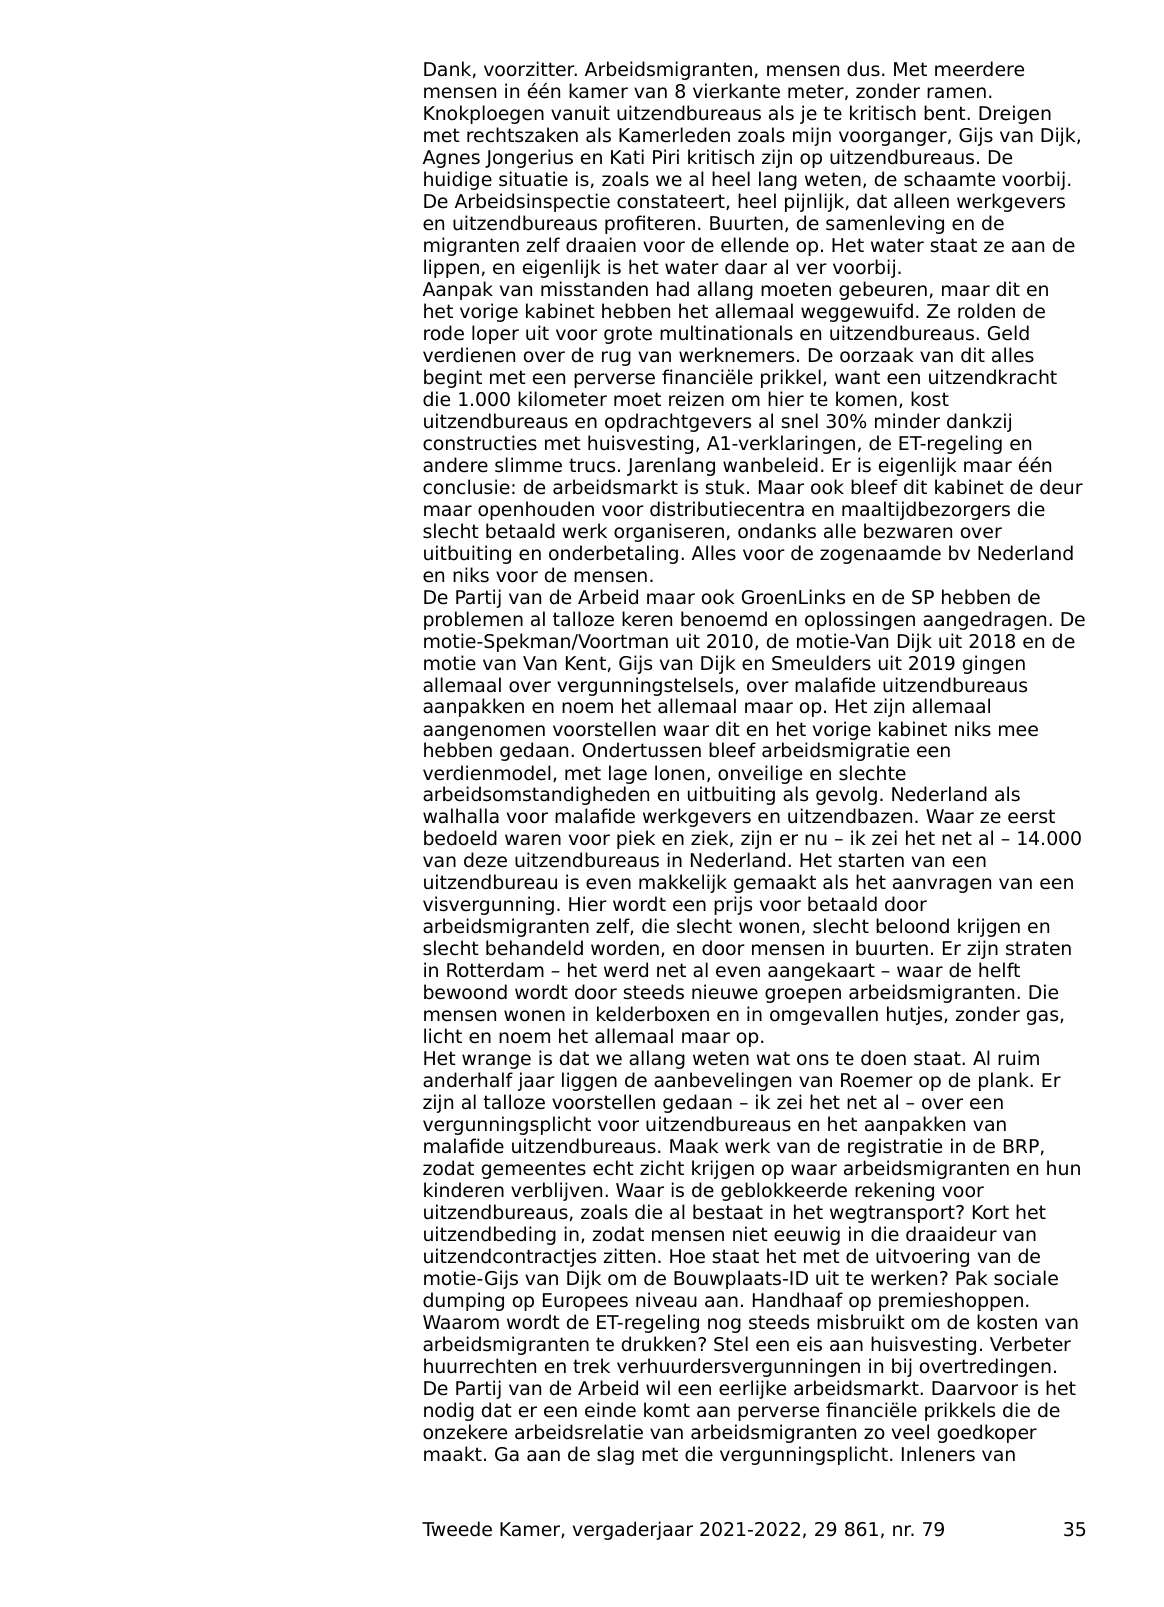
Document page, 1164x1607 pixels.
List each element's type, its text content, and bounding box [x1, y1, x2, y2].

text De Partij van de Arbeid maar ook GroenLinks en de SP hebben de problemen al talloze keren benoemd en oplossingen aangedragen. De motie-Spekman/Voortman uit 2010, de motie-Van Dijk uit 2018 en de motie van Van Kent, Gijs van Dijk en Smeulders uit 2019 gingen allemaal over vergunningstelsels, over malafide uitzendbureaus aanpakken en noem het allemaal maar op. Het zijn allemaal aangenomen voorstellen waar dit en het vorige kabinet niks mee hebben gedaan. Ondertussen bleef arbeidsmigratie een verdienmodel, met lage lonen, onveilige en slechte arbeidsomstandigheden en uitbuiting als gevolg. Nederland als walhalla voor malafide werkgevers en uitzendbazen. Waar ze eerst bedoeld waren voor piek en ziek, zijn er nu – ik zei het net al – 14.000 van deze uitzendbureaus in Nederland. Het starten van een uitzendbureau is even makkelijk gemaakt als het aanvragen van een visvergunning. Hier wordt een prijs voor betaald door arbeidsmigranten zelf, die slecht wonen, slecht beloond krijgen en slecht behandeld worden, en door mensen in buurten. Er zijn straten in Rotterdam – het werd net al even aangekaart – waar de helft bewoond wordt door steeds nieuwe groepen arbeidsmigranten. Die mensen wonen in kelderboxen en in omgevallen hutjes, zonder gas, licht en noem het allemaal maar op. [422, 587, 1087, 1048]
text Aanpak van misstanden had allang moeten gebeuren, maar dit en het vorige kabinet hebben het allemaal weggewuifd. Ze rolden de rode loper uit voor grote multinationals en uitzendbureaus. Geld verdienen over de rug van werknemers. De oorzaak van dit alles begint met een perverse financiële prikkel, want een uitzendkracht die 1.000 kilometer moet reizen om hier te komen, kost uitzendbureaus en opdrachtgevers al snel 30% minder dankzij constructies met huisvesting, A1-verklaringen, de ET-regeling en andere slimme trucs. Jarenlang wanbeleid. Er is eigenlijk maar één conclusie: de arbeidsmarkt is stuk. Maar ook bleef dit kabinet de deur maar openhouden voor distributiecentra en maaltijdbezorgers die slecht betaald werk organiseren, ondanks alle bezwaren over uitbuiting en onderbetaling. Alles voor de zogenaamde bv Nederland en niks voor de mensen. [422, 279, 1087, 587]
text De Partij van de Arbeid wil een eerlijke arbeidsmarkt. Daarvoor is het nodig dat er een einde komt aan perverse financiële prikkels die de onzekere arbeidsrelatie van arbeidsmigranten zo veel goedkoper maakt. Ga aan de slag met die vergunningsplicht. Inleners van [422, 1378, 1087, 1466]
text Dank, voorzitter. Arbeidsmigranten, mensen dus. Met meerdere mensen in één kamer van 8 vierkante meter, zonder ramen. Knokploegen vanuit uitzendbureaus als je te kritisch bent. Dreigen met rechtszaken als Kamerleden zoals mijn voorganger, Gijs van Dijk, Agnes Jongerius en Kati Piri kritisch zijn op uitzendbureaus. De huidige situatie is, zoals we al heel lang weten, de schaamte voorbij. De Arbeidsinspectie constateert, heel pijnlijk, dat alleen werkgevers en uitzendbureaus profiteren. Buurten, de samenleving en de migranten zelf draaien voor de ellende op. Het water staat ze aan de lippen, en eigenlijk is het water daar al ver voorbij. [422, 59, 1087, 279]
text Het wrange is dat we allang weten wat ons te doen staat. Al ruim anderhalf jaar liggen de aanbevelingen van Roemer op de plank. Er zijn al talloze voorstellen gedaan – ik zei het net al – over een vergunningsplicht voor uitzendbureaus en het aanpakken van malafide uitzendbureaus. Maak werk van de registratie in de BRP, zodat gemeentes echt zicht krijgen op waar arbeidsmigranten en hun kinderen verblijven. Waar is de geblokkeerde rekening voor uitzendbureaus, zoals die al bestaat in het wegtransport? Kort het uitzendbeding in, zodat mensen niet eeuwig in die draaideur van uitzendcontractjes zitten. Hoe staat het met de uitvoering van de motie-Gijs van Dijk om de Bouwplaats-ID uit te werken? Pak sociale dumping op Europees niveau aan. Handhaaf op premieshoppen. Waarom wordt de ET-regeling nog steeds misbruikt om de kosten van arbeidsmigranten te drukken? Stel een eis aan huisvesting. Verbeter huurrechten en trek verhuurdersvergunningen in bij overtredingen. [422, 1048, 1087, 1378]
